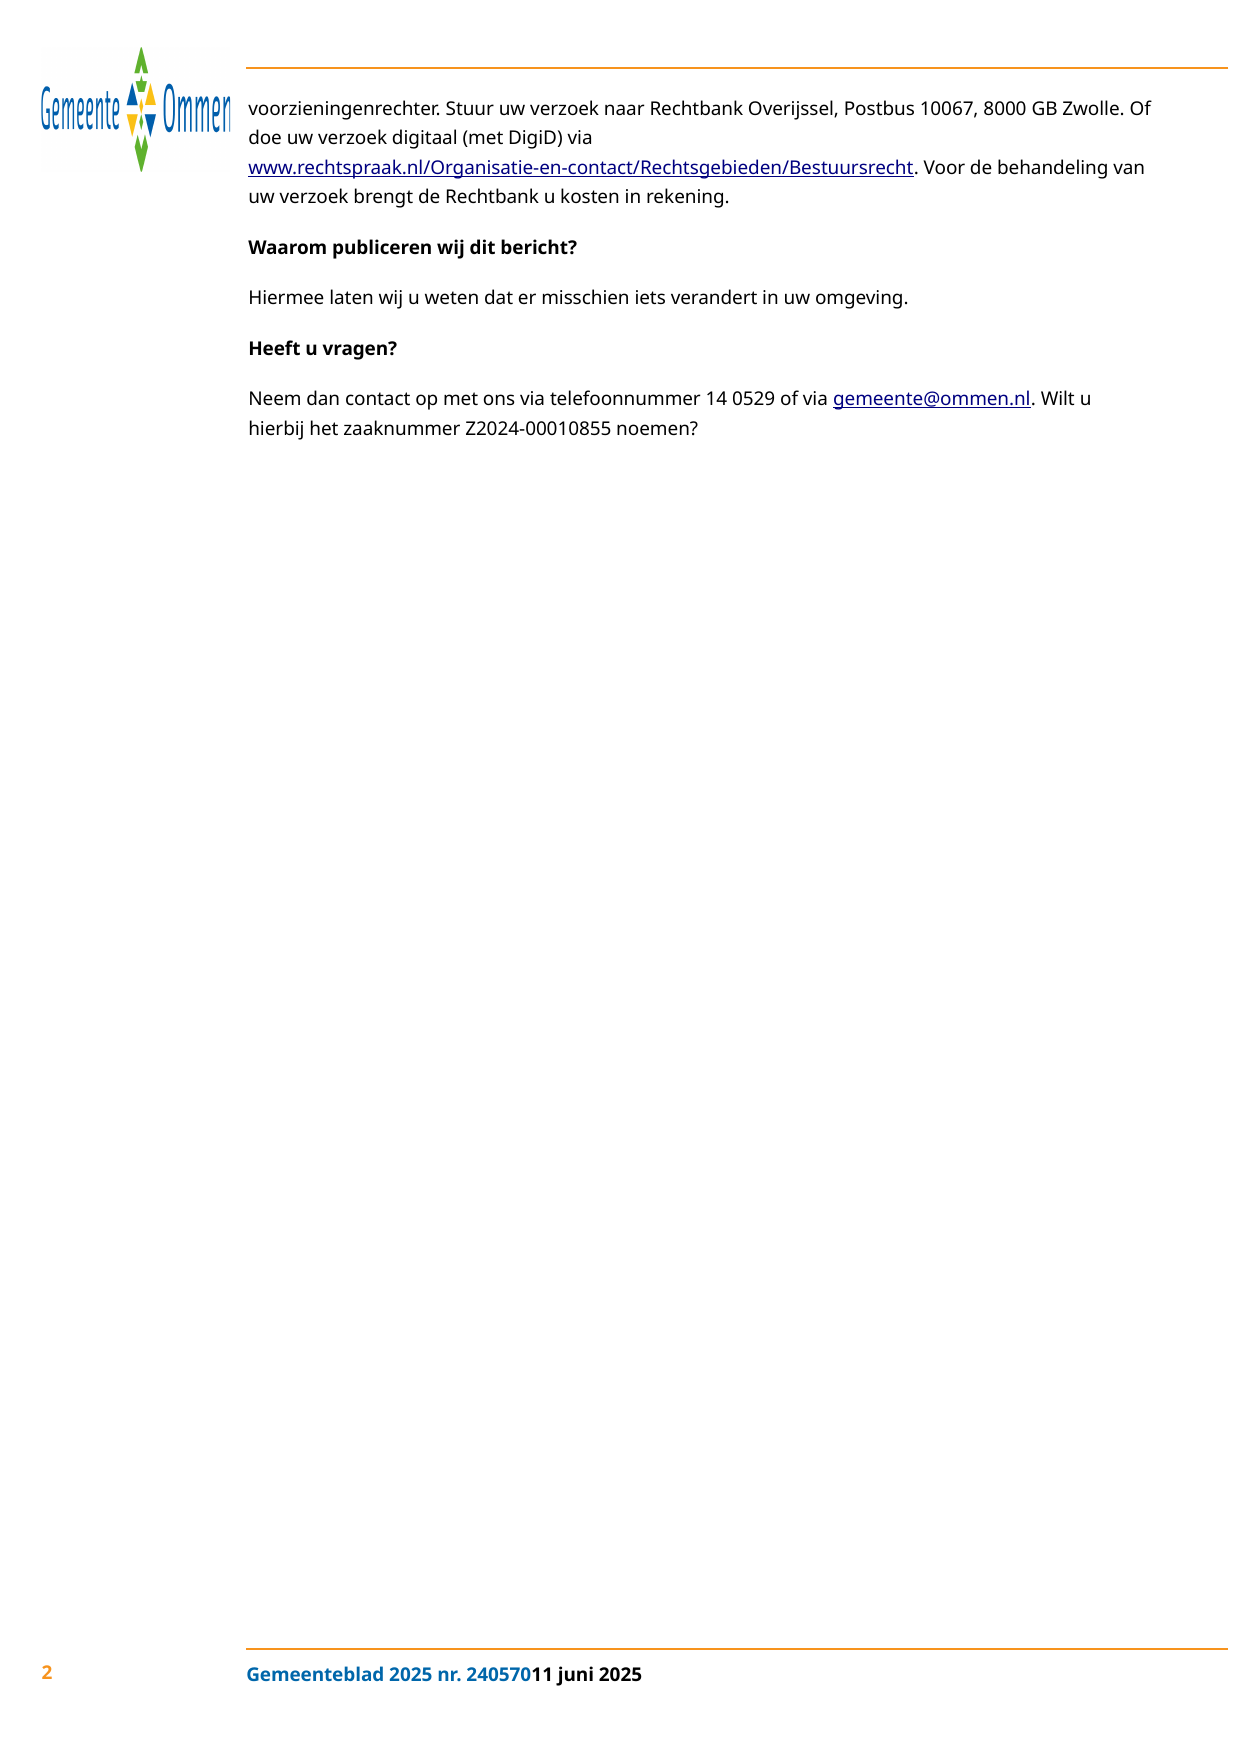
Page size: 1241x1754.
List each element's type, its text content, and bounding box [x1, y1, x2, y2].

picture [41, 47, 231, 172]
text Waarom publiceren wij dit bericht? [248, 234, 1152, 260]
text Neem dan contact op met ons via telefoonnummer 14 0529 of via gemeente@ommen.nl. Wilt u hierbij het zaaknummer Z2024-00010855 noemen? [248, 385, 1152, 441]
text voorzieningenrechter. Stuur uw verzoek naar Rechtbank Overijssel, Postbus 10067, 8000 GB Zwolle. Of doe uw verzoek digitaal (met DigiD) via www.rechtspraak.nl/Organisatie-en-contact/Rechtsgebieden/Bestuursrecht. Voor de behandeling van uw verzoek brengt de Rechtbank u kosten in rekening. [248, 95, 1152, 209]
text Heeft u vragen? [248, 335, 1152, 361]
text Hiermee laten wij u weten dat er misschien iets verandert in uw omgeving. [248, 284, 1152, 310]
